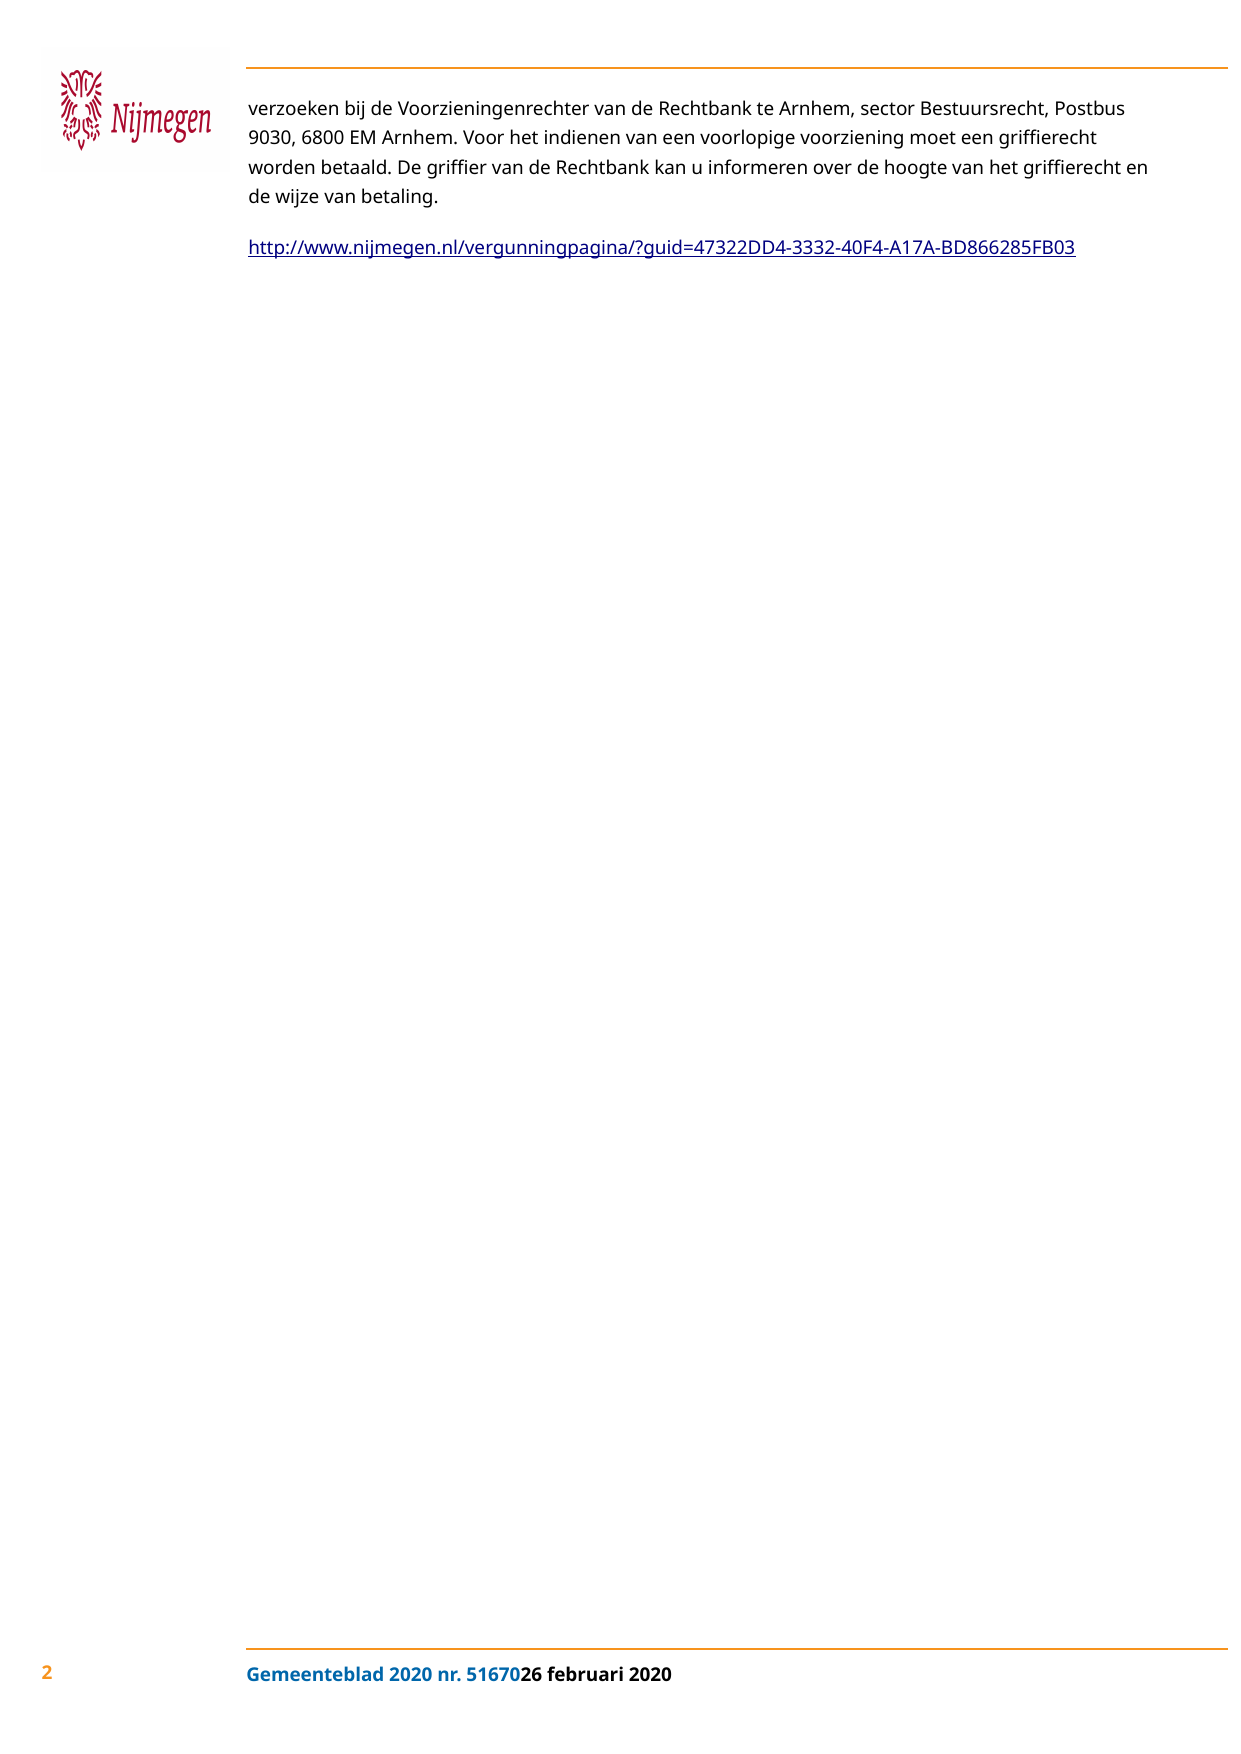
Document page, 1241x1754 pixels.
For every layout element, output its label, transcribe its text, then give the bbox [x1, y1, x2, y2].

picture [41, 47, 231, 172]
text verzoeken bij de Voorzieningenrechter van de Rechtbank te Arnhem, sector Bestuursrecht, Postbus 9030, 6800 EM Arnhem. Voor het indienen van een voorlopige voorziening moet een griffierecht worden betaald. De griffier van de Rechtbank kan u informeren over de hoogte van het griffierecht en de wijze van betaling. [248, 95, 1152, 209]
text http://www.nijmegen.nl/vergunningpagina/?guid=47322DD4-3332-40F4-A17A-BD866285FB03 [248, 234, 1152, 260]
